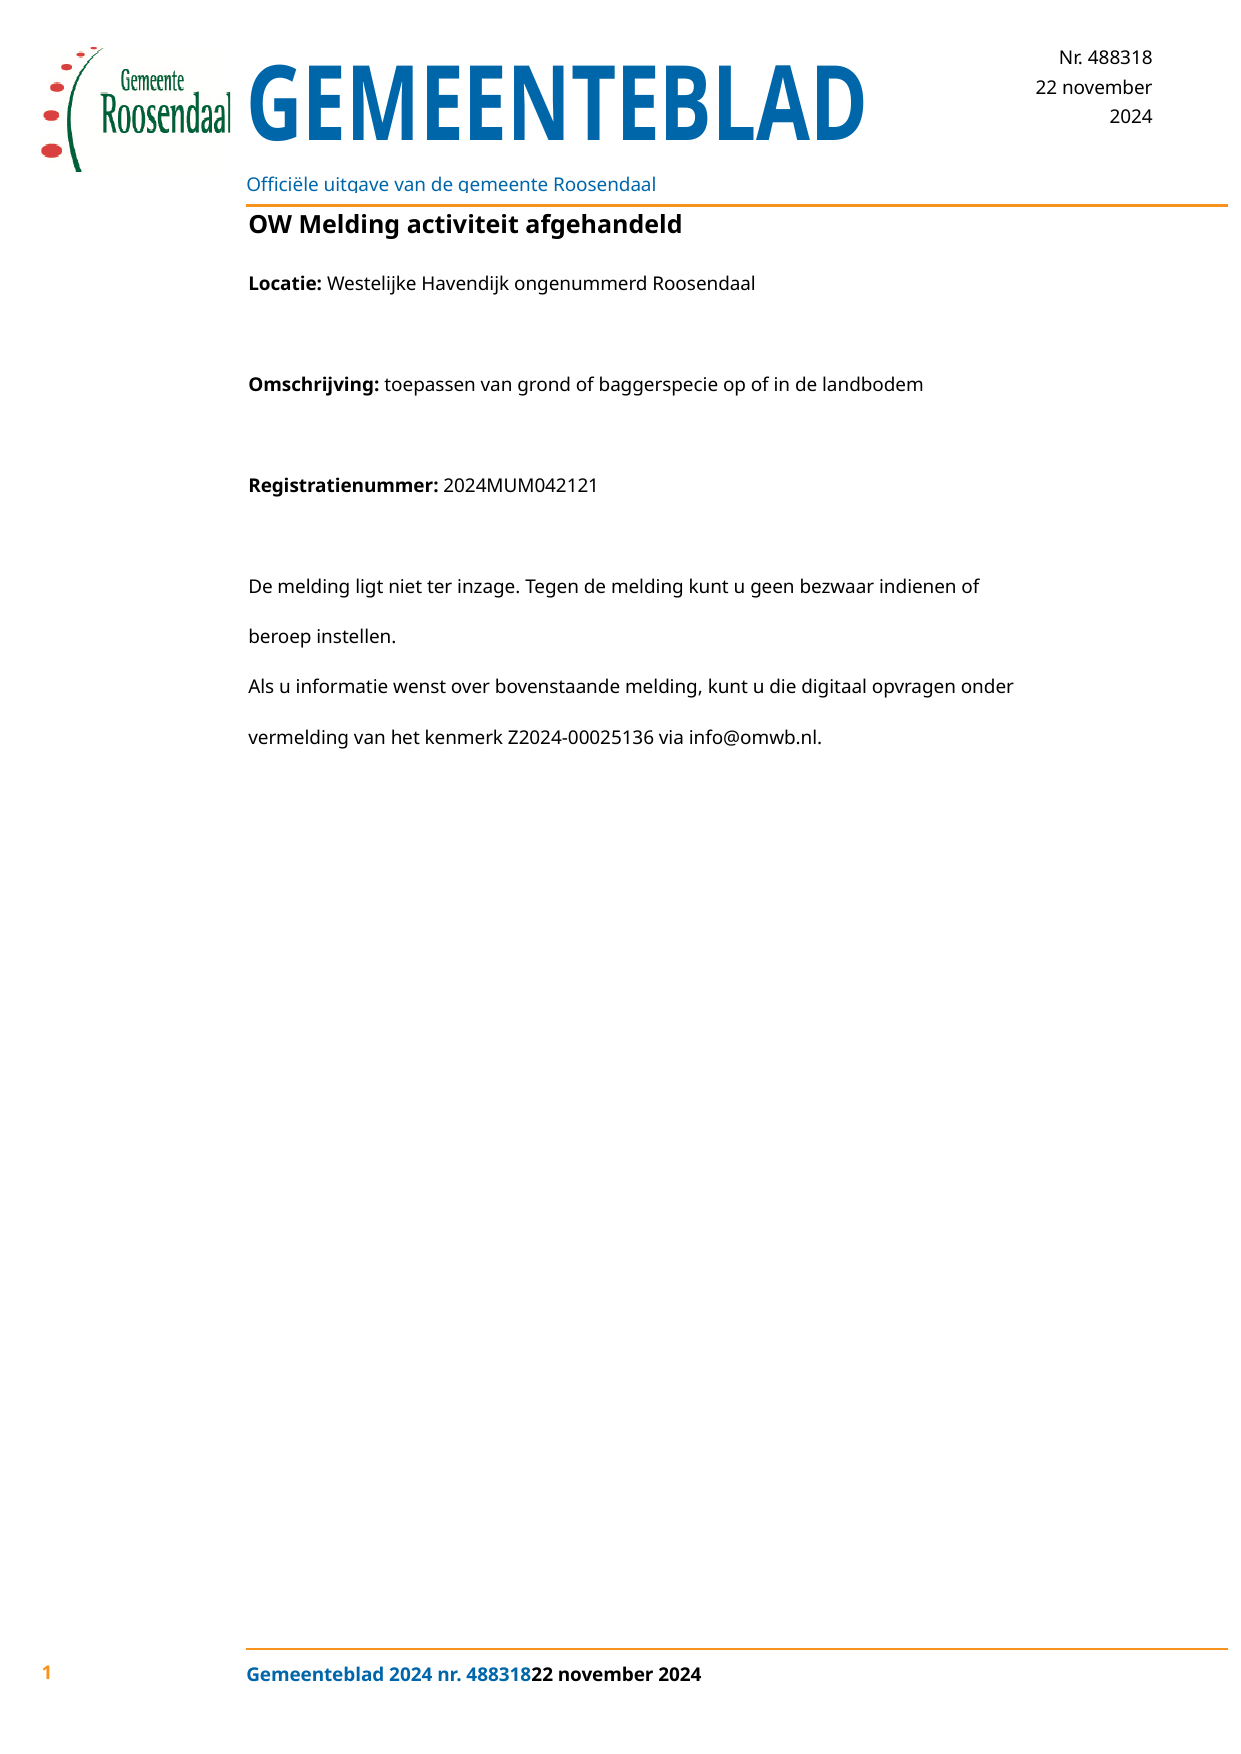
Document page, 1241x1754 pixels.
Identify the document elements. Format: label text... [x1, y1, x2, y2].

text vermelding van het kenmerk Z2024-00025136 via info@omwb.nl. [248, 724, 1152, 750]
text De melding ligt niet ter inzage. Tegen de melding kunt u geen bezwaar indienen of [248, 573, 1152, 598]
text beroep instellen. [248, 623, 1152, 649]
text Registratienummer: 2024MUM042121 [248, 472, 1152, 498]
text OW Melding activiteit afgehandeld [248, 207, 1152, 241]
picture [41, 47, 231, 172]
text Locatie: Westelijke Havendijk ongenummerd Roosendaal [248, 270, 1152, 296]
text Omschrijving: toepassen van grond of baggerspecie op of in de landbodem [248, 371, 1152, 397]
text Als u informatie wenst over bovenstaande melding, kunt u die digitaal opvragen onder [248, 674, 1152, 699]
